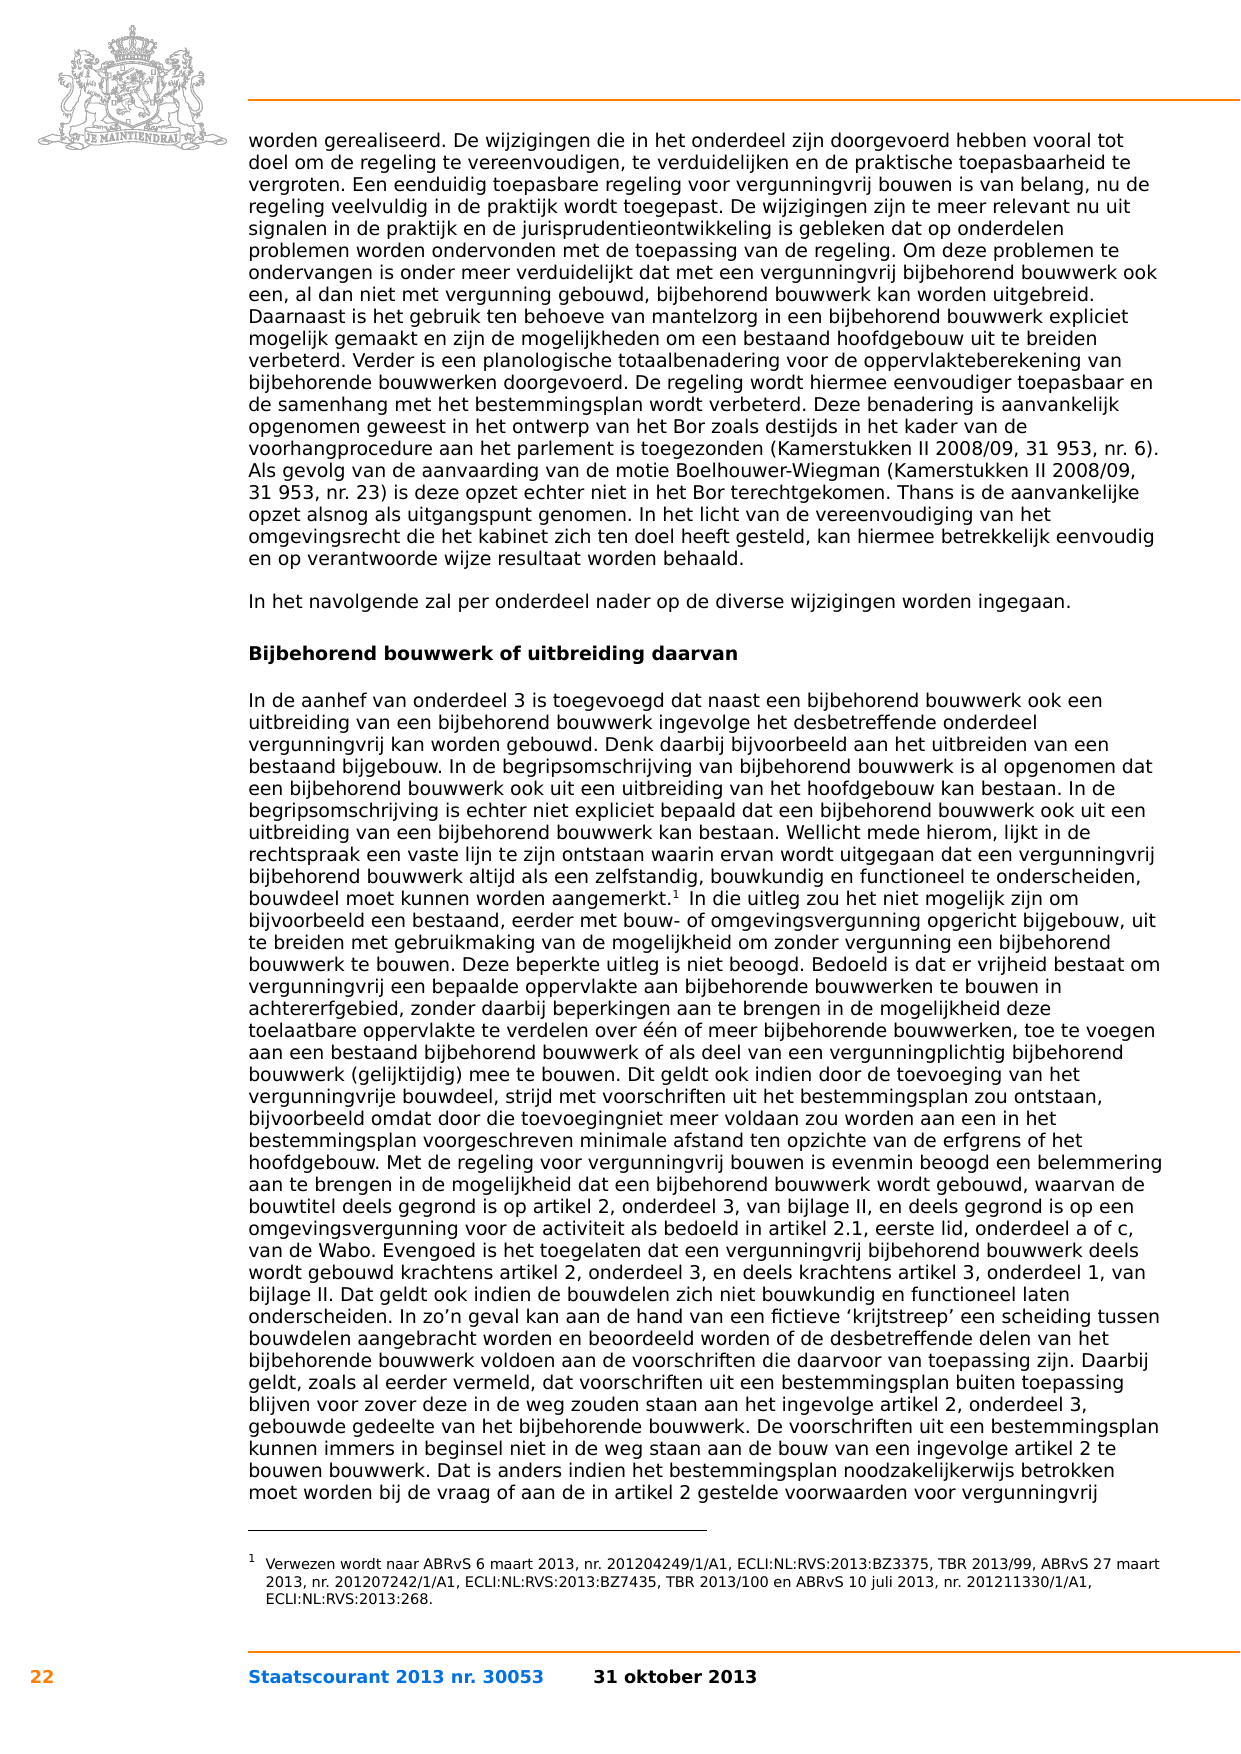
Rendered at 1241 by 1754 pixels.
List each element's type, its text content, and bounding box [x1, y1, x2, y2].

text In de aanhef van onderdeel 3 is toegevoegd dat naast een bijbehorend bouwwerk ook een uitbreiding van een bijbehorend bouwwerk ingevolge het desbetreffende onderdeel vergunningvrij kan worden gebouwd. Denk daarbij bijvoorbeeld aan het uitbreiden van een bestaand bijgebouw. In de begripsomschrijving van bijbehorend bouwwerk is al opgenomen dat een bijbehorend bouwwerk ook uit een uitbreiding van het hoofdgebouw kan bestaan. In de begripsomschrijving is echter niet expliciet bepaald dat een bijbehorend bouwwerk ook uit een uitbreiding van een bijbehorend bouwwerk kan bestaan. Wellicht mede hierom, lijkt in de rechtspraak een vaste lijn te zijn ontstaan waarin ervan wordt uitgegaan dat een vergunningvrij bijbehorend bouwwerk altijd als een zelfstandig, bouwkundig en functioneel te onderscheiden, bouwdeel moet kunnen worden aangemerkt. In die uitleg zou het niet mogelijk zijn om bijvoorbeeld een bestaand, eerder met bouw- of omgevingsvergunning opgericht bijgebouw, uit te breiden met gebruikmaking van de mogelijkheid om zonder vergunning een bijbehorend bouwwerk te bouwen. Deze beperkte uitleg is niet beoogd. Bedoeld is dat er vrijheid bestaat om vergunningvrij een bepaalde oppervlakte aan bijbehorende bouwwerken te bouwen in achtererfgebied, zonder daarbij beperkingen aan te brengen in de mogelijkheid deze toelaatbare oppervlakte te verdelen over één of meer bijbehorende bouwwerken, toe te voegen aan een bestaand bijbehorend bouwwerk of als deel van een vergunningplichtig bijbehorend bouwwerk (gelijktijdig) mee te bouwen. Dit geldt ook indien door de toevoeging van het vergunningvrije bouwdeel, strijd met voorschriften uit het bestemmingsplan zou ontstaan, bijvoorbeeld omdat door die toevoegingniet meer voldaan zou worden aan een in het bestemmingsplan voorgeschreven minimale afstand ten opzichte van de erfgrens of het hoofdgebouw. Met de regeling voor vergunningvrij bouwen is evenmin beoogd een belemmering aan te brengen in de mogelijkheid dat een bijbehorend bouwwerk wordt gebouwd, waarvan de bouwtitel deels gegrond is op artikel 2, onderdeel 3, van bijlage II, en deels gegrond is op een omgevingsvergunning voor de activiteit als bedoeld in artikel 2.1, eerste lid, onderdeel a of c, van de Wabo. Evengoed is het toegelaten dat een vergunningvrij bijbehorend bouwwerk deels wordt gebouwd krachtens artikel 2, onderdeel 3, en deels krachtens artikel 3, onderdeel 1, van bijlage II. Dat geldt ook indien de bouwdelen zich niet bouwkundig en functioneel laten onderscheiden. In zo’n geval kan aan de hand van een fictieve ‘krijtstreep’ een scheiding tussen bouwdelen aangebracht worden en beoordeeld worden of de desbetreffende delen van het bijbehorende bouwwerk voldoen aan de voorschriften die daarvoor van toepassing zijn. Daarbij geldt, zoals al eerder vermeld, dat voorschriften uit een bestemmingsplan buiten toepassing blijven voor zover deze in de weg zouden staan aan het ingevolge artikel 2, onderdeel 3, gebouwde gedeelte van het bijbehorende bouwwerk. De voorschriften uit een bestemmingsplan kunnen immers in beginsel niet in de weg staan aan de bouw van een ingevolge artikel 2 te bouwen bouwwerk. Dat is anders indien het bestemmingsplan noodzakelijkerwijs betrokken moet worden bij de vraag of aan de in artikel 2 gestelde voorwaarden voor vergunningvrij [248, 690, 1163, 1503]
picture [38, 25, 227, 150]
text worden gerealiseerd. De wijzigingen die in het onderdeel zijn doorgevoerd hebben vooral tot doel om de regeling te vereenvoudigen, te verduidelijken en de praktische toepasbaarheid te vergroten. Een eenduidig toepasbare regeling voor vergunningvrij bouwen is van belang, nu de regeling veelvuldig in de praktijk wordt toegepast. De wijzigingen zijn te meer relevant nu uit signalen in de praktijk en de jurisprudentieontwikkeling is gebleken dat op onderdelen problemen worden ondervonden met de toepassing van de regeling. Om deze problemen te ondervangen is onder meer verduidelijkt dat met een vergunningvrij bijbehorend bouwwerk ook een, al dan niet met vergunning gebouwd, bijbehorend bouwwerk kan worden uitgebreid. Daarnaast is het gebruik ten behoeve van mantelzorg in een bijbehorend bouwwerk expliciet mogelijk gemaakt en zijn de mogelijkheden om een bestaand hoofdgebouw uit te breiden verbeterd. Verder is een planologische totaalbenadering voor de oppervlakteberekening van bijbehorende bouwwerken doorgevoerd. De regeling wordt hiermee eenvoudiger toepasbaar en de samenhang met het bestemmingsplan wordt verbeterd. Deze benadering is aanvankelijk opgenomen geweest in het ontwerp van het Bor zoals destijds in het kader van de voorhangprocedure aan het parlement is toegezonden (Kamerstukken II 2008/09, 31 953, nr. 6). Als gevolg van de aanvaarding van de motie Boelhouwer-Wiegman (Kamerstukken II 2008/09, 31 953, nr. 23) is deze opzet echter niet in het Bor terechtgekomen. Thans is de aanvankelijke opzet alsnog als uitgangspunt genomen. In het licht van de vereenvoudiging van het omgevingsrecht die het kabinet zich ten doel heeft gesteld, kan hiermee betrekkelijk eenvoudig en op verantwoorde wijze resultaat worden behaald. [248, 130, 1163, 569]
text Verwezen wordt naar ABRvS 6 maart 2013, nr. 201204249/1/A1, ECLI:NL:RVS:2013:BZ3375, TBR 2013/99, ABRvS 27 maart 2013, nr. 201207242/1/A1, ECLI:NL:RVS:2013:BZ7435, TBR 2013/100 en ABRvS 10 juli 2013, nr. 201211330/1/A1, ECLI:NL:RVS:2013:268. [248, 1552, 1163, 1608]
text In het navolgende zal per onderdeel nader op de diverse wijzigingen worden ingegaan. [248, 591, 1163, 613]
subtitle Bijbehorend bouwwerk of uitbreiding daarvan [248, 643, 1163, 665]
